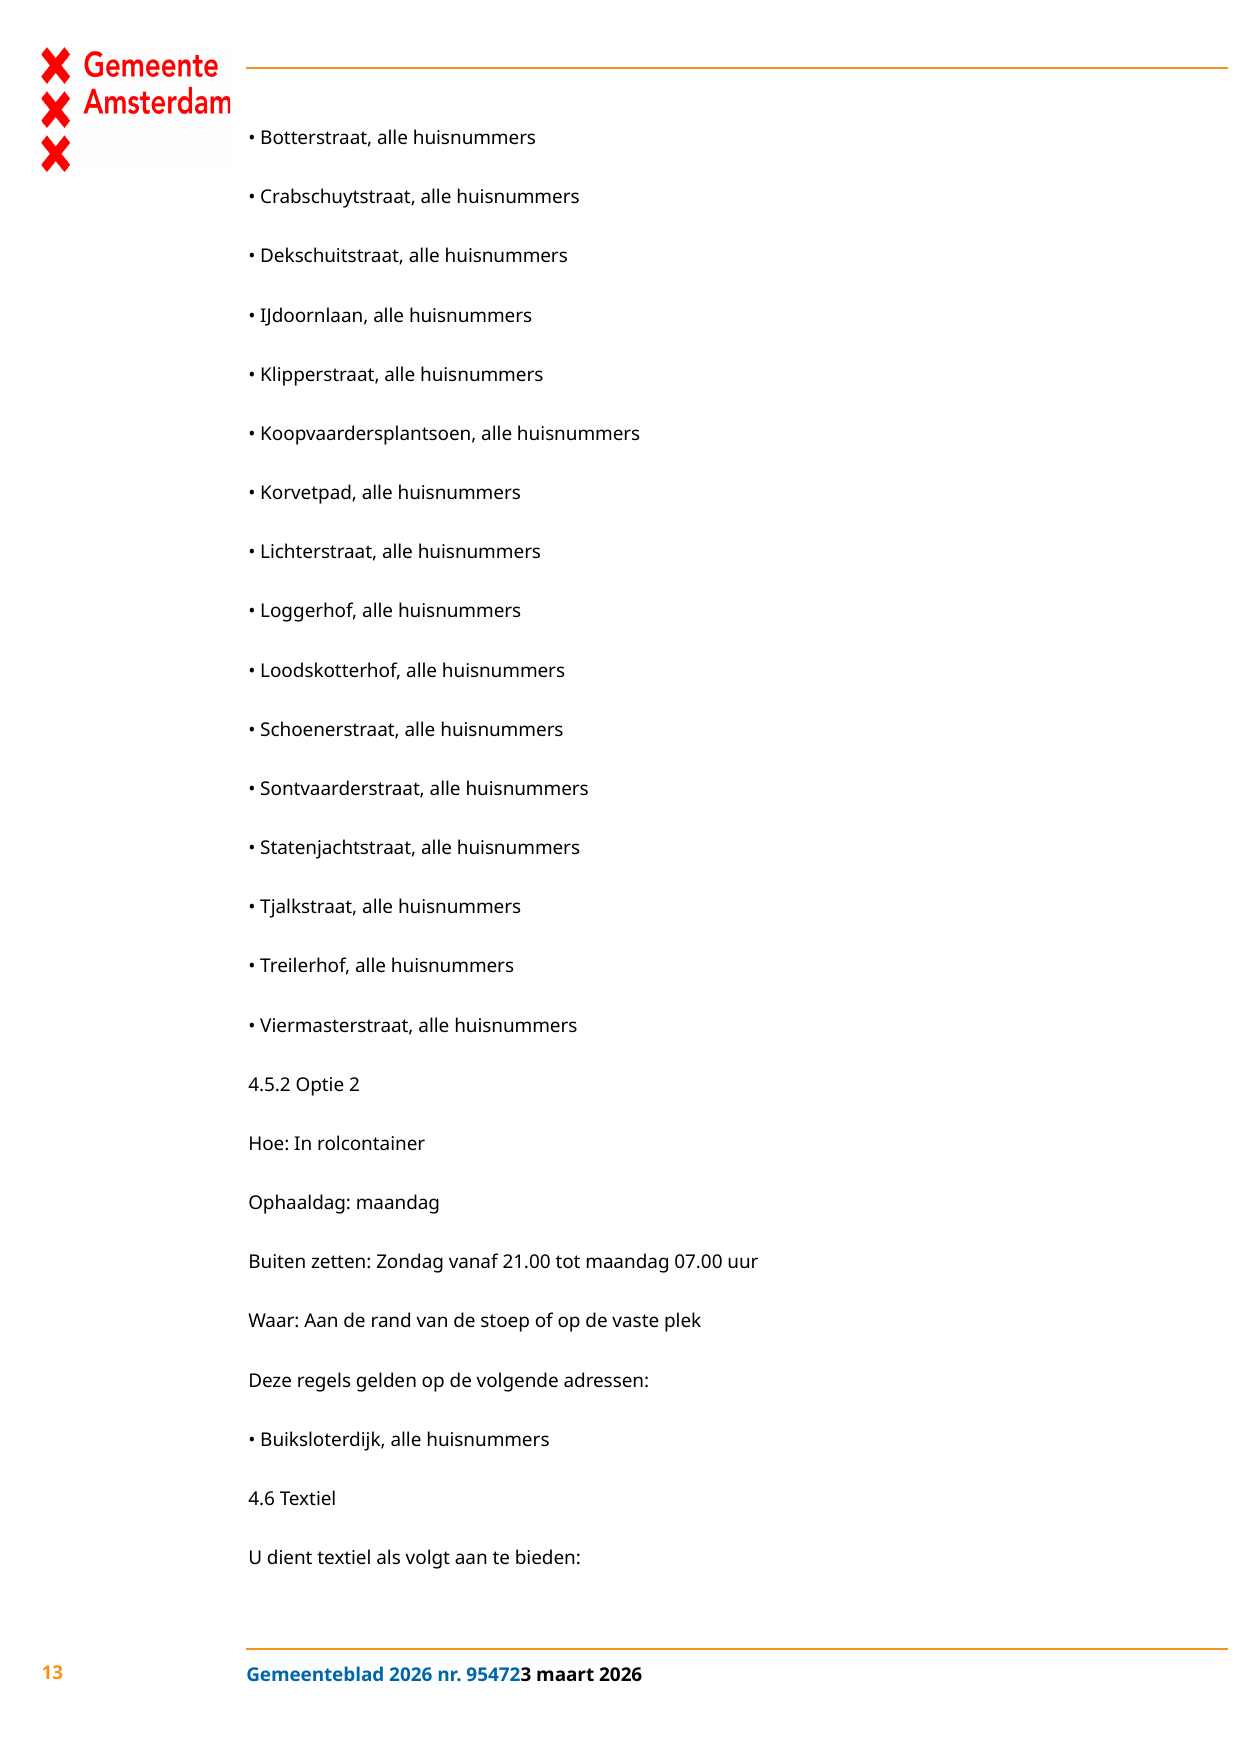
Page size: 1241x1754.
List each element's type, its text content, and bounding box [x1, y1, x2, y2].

text Deze regels gelden op de volgende adressen: [248, 1367, 1152, 1393]
text • Koopvaardersplantsoen, alle huisnummers [248, 420, 1152, 446]
text • Klipperstraat, alle huisnummers [248, 361, 1152, 387]
text • Loodskotterhof, alle huisnummers [248, 657, 1152, 683]
text • Dekschuitstraat, alle huisnummers [248, 243, 1152, 268]
text • IJdoornlaan, alle huisnummers [248, 302, 1152, 328]
text 4.5.2 Optie 2 [248, 1071, 1152, 1097]
text • Buiksloterdijk, alle huisnummers [248, 1426, 1152, 1452]
text • Sontvaarderstraat, alle huisnummers [248, 775, 1152, 801]
text • Treilerhof, alle huisnummers [248, 953, 1152, 978]
text Buiten zetten: Zondag vanaf 21.00 tot maandag 07.00 uur [248, 1248, 1152, 1274]
text U dient textiel als volgt aan te bieden: [248, 1544, 1152, 1570]
text • Botterstraat, alle huisnummers [248, 124, 1152, 150]
text • Korvetpad, alle huisnummers [248, 479, 1152, 505]
text • Schoenerstraat, alle huisnummers [248, 716, 1152, 742]
text Hoe: In rolcontainer [248, 1130, 1152, 1156]
text • Loggerhof, alle huisnummers [248, 598, 1152, 623]
text • Tjalkstraat, alle huisnummers [248, 893, 1152, 919]
text 4.6 Textiel [248, 1485, 1152, 1511]
text • Statenjachtstraat, alle huisnummers [248, 834, 1152, 860]
text Ophaaldag: maandag [248, 1189, 1152, 1215]
text Waar: Aan de rand van de stoep of op de vaste plek [248, 1308, 1152, 1333]
picture [41, 47, 231, 172]
text • Viermasterstraat, alle huisnummers [248, 1012, 1152, 1038]
text • Crabschuytstraat, alle huisnummers [248, 183, 1152, 209]
text • Lichterstraat, alle huisnummers [248, 538, 1152, 564]
